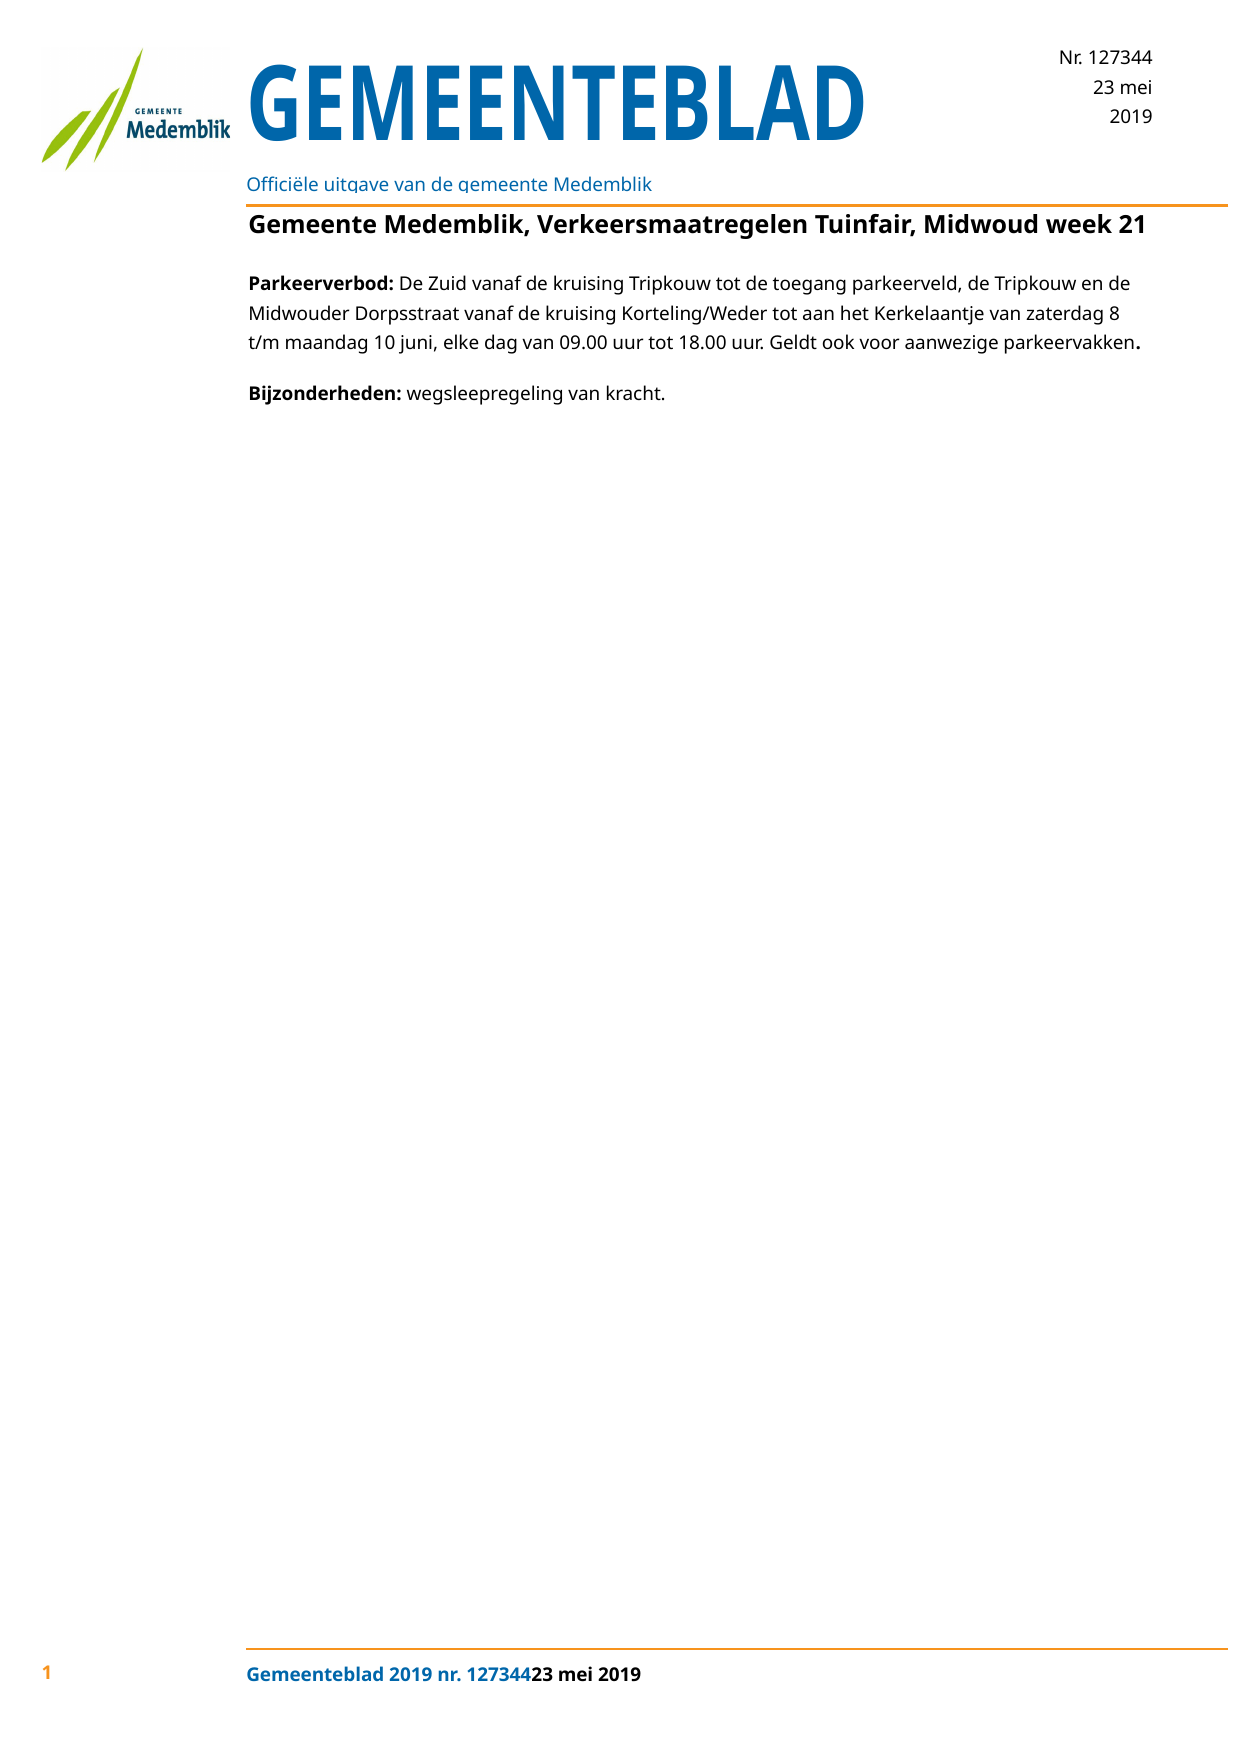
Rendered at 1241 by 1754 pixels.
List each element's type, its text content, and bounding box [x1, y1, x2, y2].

text Parkeerverbod: De Zuid vanaf de kruising Tripkouw tot de toegang parkeerveld, de Tripkouw en de Midwouder Dorpsstraat vanaf de kruising Korteling/Weder tot aan het Kerkelaantje van zaterdag 8 t/m maandag 10 juni, elke dag van 09.00 uur tot 18.00 uur. Geldt ook voor aanwezige parkeervakken. [248, 270, 1152, 355]
picture [41, 47, 231, 172]
text Bijzonderheden: wegsleepregeling van kracht. [248, 380, 1152, 406]
text Gemeente Medemblik, Verkeersmaatregelen Tuinfair, Midwoud week 21 [248, 207, 1152, 241]
